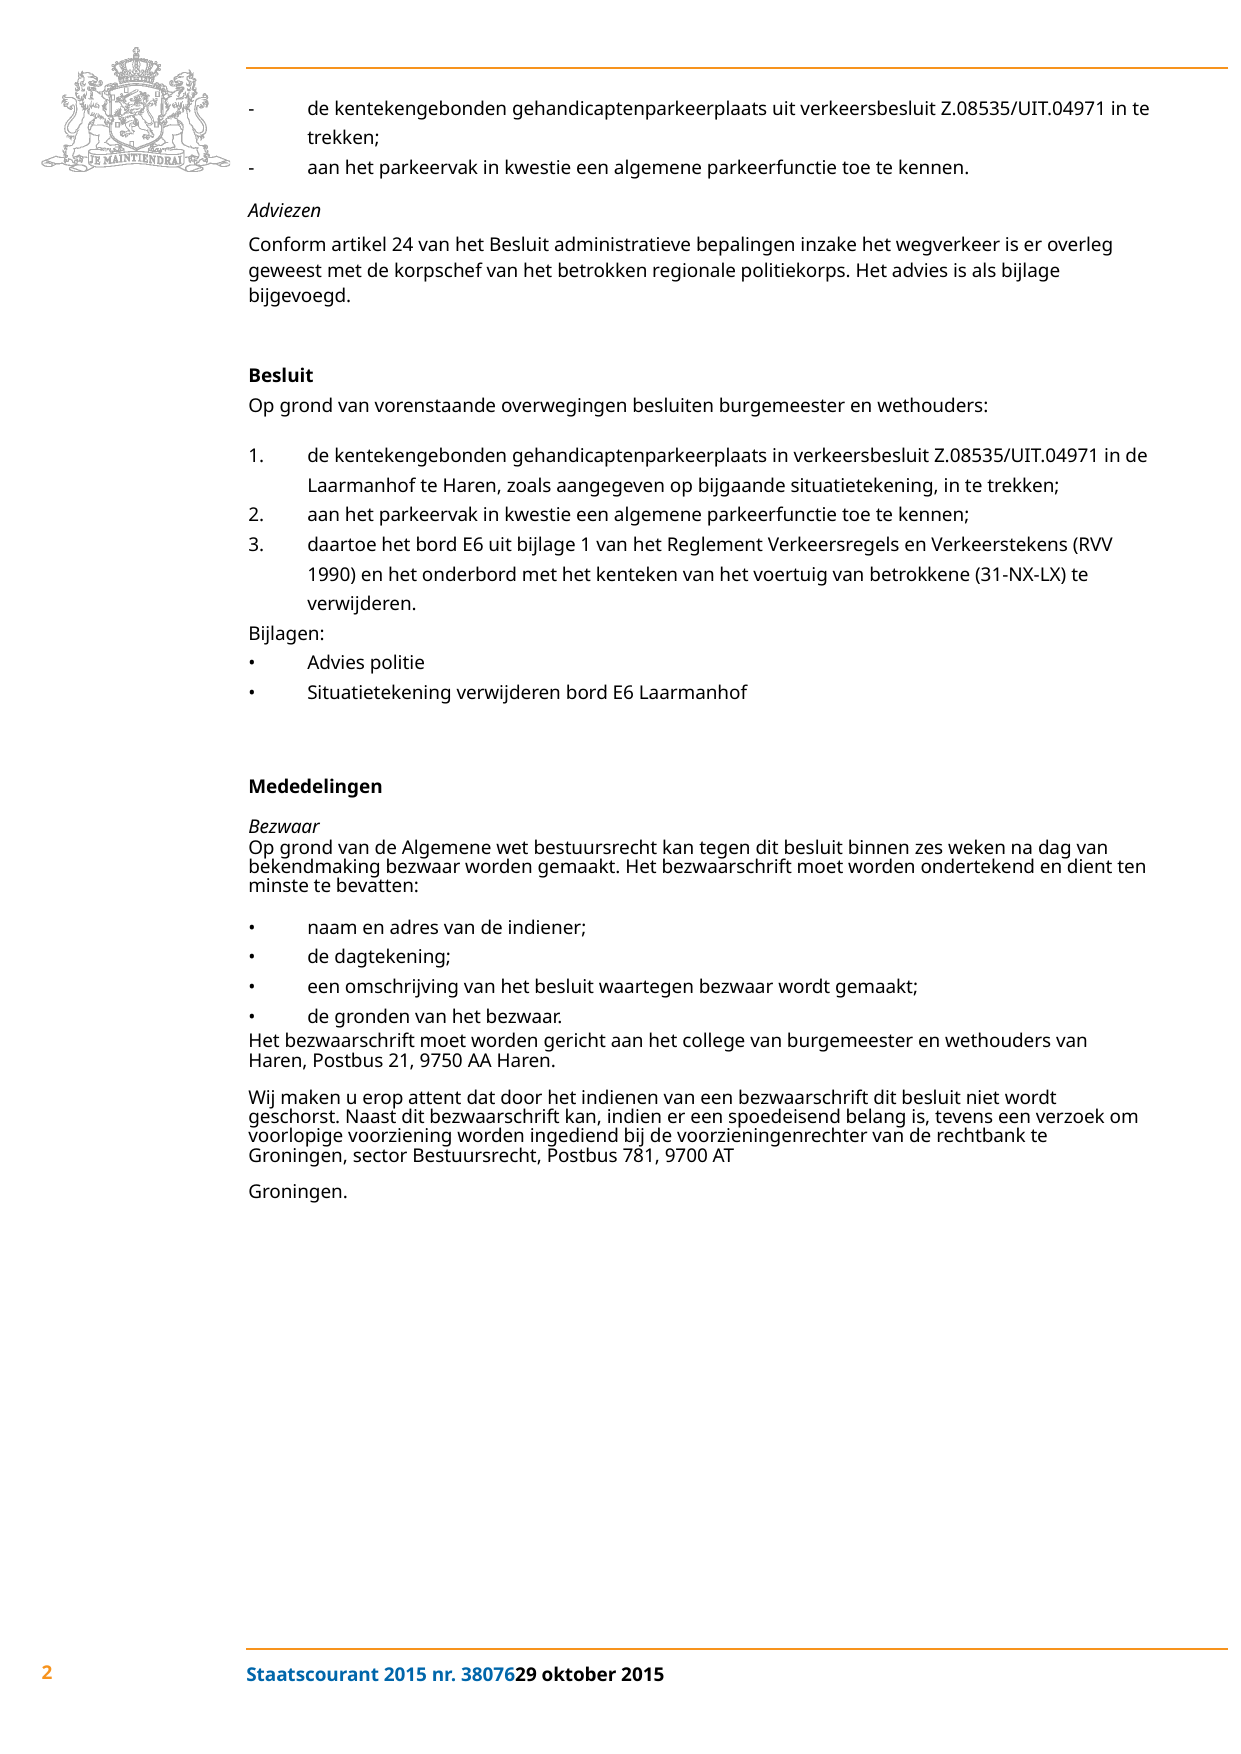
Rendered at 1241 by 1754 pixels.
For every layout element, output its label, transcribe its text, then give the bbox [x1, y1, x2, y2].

list Situatietekening verwijderen bord E6 Laarmanhof [248, 679, 1152, 705]
list aan het parkeervak in kwestie een algemene parkeerfunctie toe te kennen. [248, 154, 1152, 180]
list aan het parkeervak in kwestie een algemene parkeerfunctie toe te kennen; [248, 502, 1152, 527]
text Mededelingen [248, 774, 1152, 799]
list de kentekengebonden gehandicaptenparkeerplaats in verkeersbesluit Z.08535/UIT.04971 in de Laarmanhof te Haren, zoals aangegeven op bijgaande situatietekening, in te trekken; [248, 442, 1152, 498]
text Besluit [248, 362, 1152, 388]
text Groningen. [248, 1183, 1152, 1203]
list een omschrijving van het besluit waartegen bezwaar wordt gemaakt; [248, 973, 1152, 999]
picture [41, 47, 231, 172]
text Het bezwaarschrift moet worden gericht aan het college van burgemeester en wethouders van Haren, Postbus 21, 9750 AA Haren. [248, 1032, 1152, 1071]
text Wij maken u erop attent dat door het indienen van een bezwaarschrift dit besluit niet wordt geschorst. Naast dit bezwaarschrift kan, indien er een spoedeisend belang is, tevens een verzoek om voorlopige voorziening worden ingediend bij de voorzieningenrechter van de rechtbank te Groningen, sector Bestuursrecht, Postbus 781, 9700 AT [248, 1089, 1152, 1166]
list de dagtekening; [248, 944, 1152, 969]
list de gronden van het bezwaar. [248, 1003, 1152, 1029]
list Advies politie [248, 649, 1152, 675]
text Op grond van vorenstaande overwegingen besluiten burgemeester en wethouders: [248, 392, 1152, 418]
text Adviezen [248, 197, 1152, 223]
list de kentekengebonden gehandicaptenparkeerplaats uit verkeersbesluit Z.08535/UIT.04971 in te trekken; [248, 95, 1152, 150]
text Op grond van de Algemene wet bestuursrecht kan tegen dit besluit binnen zes weken na dag van bekendmaking bezwaar worden gemaakt. Het bezwaarschrift moet worden ondertekend en dient ten minste te bevatten: [248, 839, 1152, 896]
text Conform artikel 24 van het Besluit administratieve bepalingen inzake het wegverkeer is er overleg geweest met de korpschef van het betrokken regionale politiekorps. Het advies is als bijlage bijgevoegd. [248, 231, 1152, 308]
text Bezwaar [248, 813, 1152, 839]
list daartoe het bord E6 uit bijlage 1 van het Reglement Verkeersregels en Verkeerstekens (RVV 1990) en het onderbord met het kenteken van het voertuig van betrokkene (31-NX-LX) te verwijderen. [248, 531, 1152, 616]
list naam en adres van de indiener; [248, 914, 1152, 940]
text Bijlagen: [248, 620, 1152, 646]
